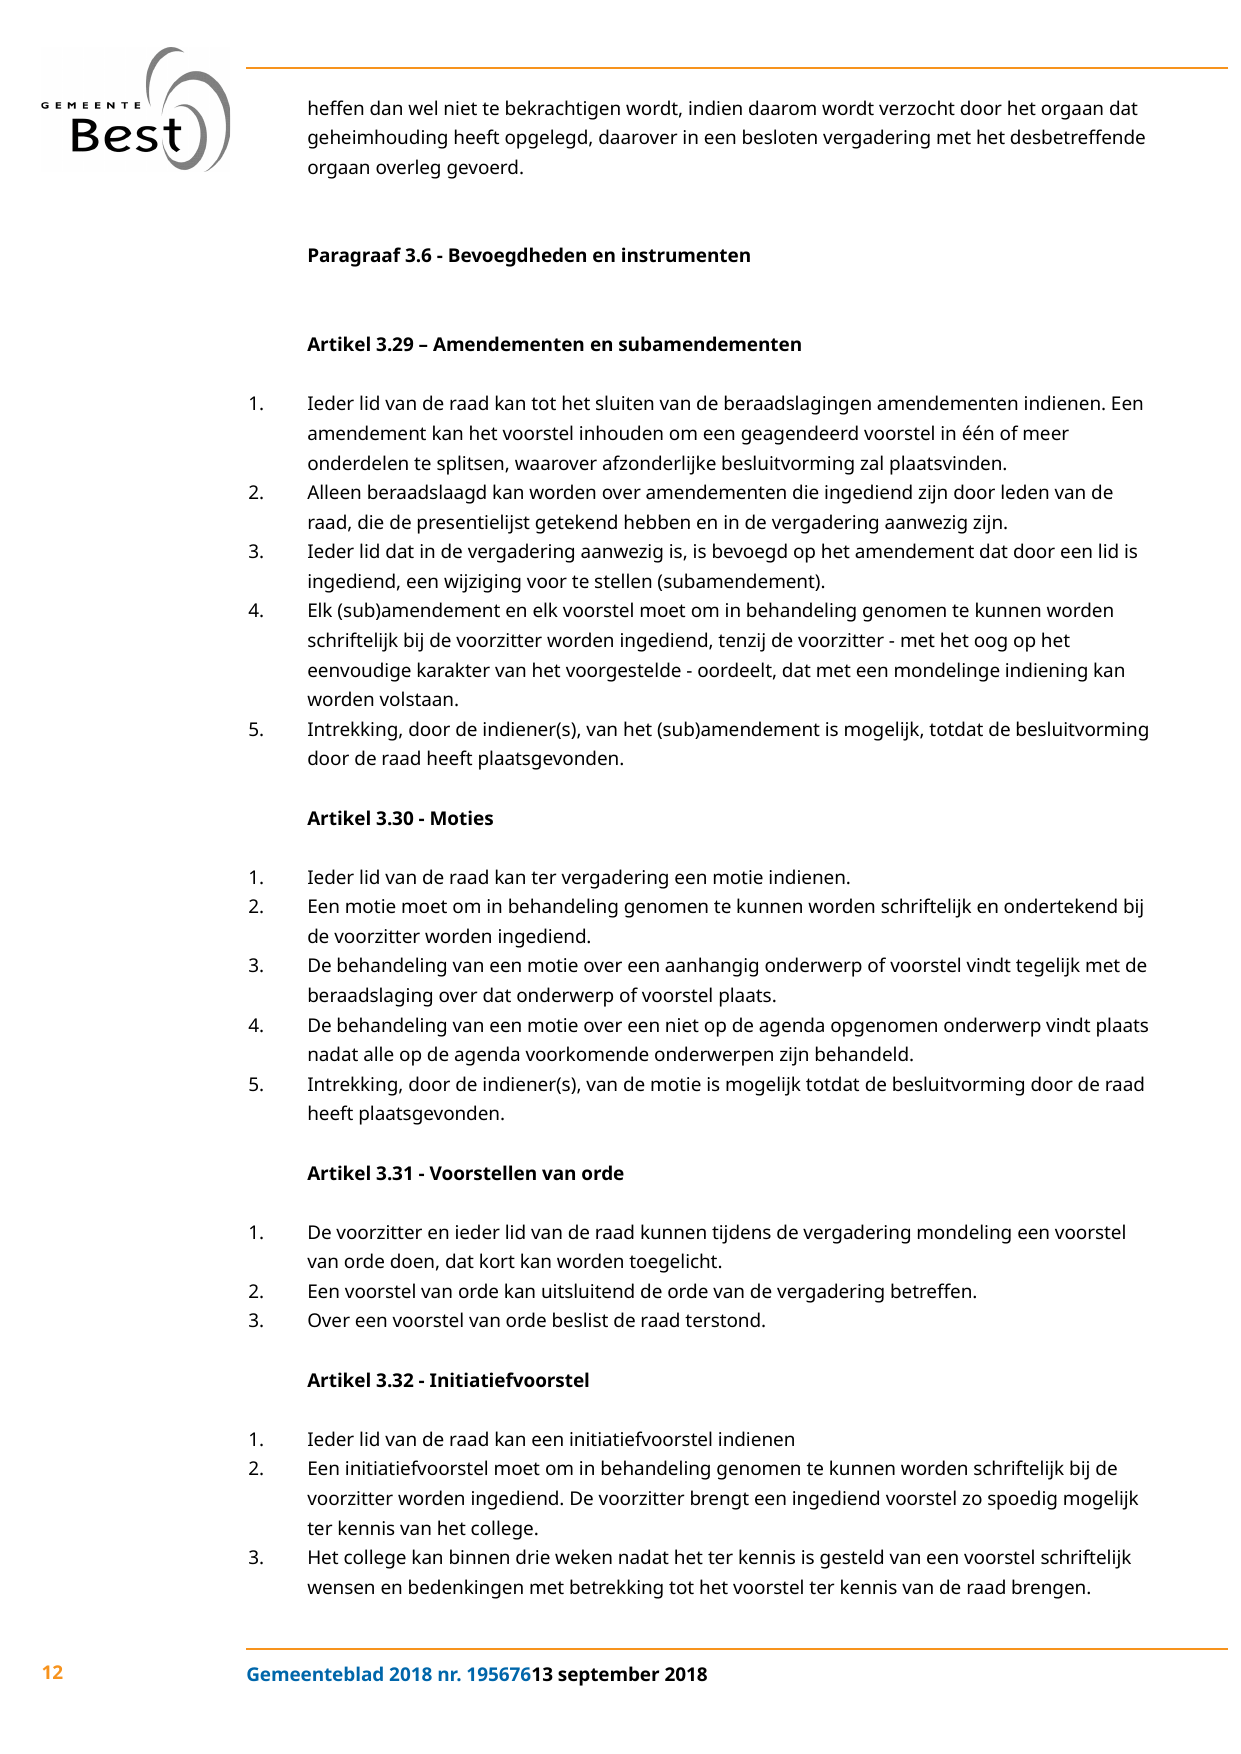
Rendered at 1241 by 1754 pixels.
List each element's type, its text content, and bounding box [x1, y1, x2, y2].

list Paragraaf 3.6 - Bevoegdheden en instrumenten [248, 243, 1152, 268]
list Artikel 3.29 – Amendementen en subamendementen [248, 331, 1152, 357]
list Ieder lid van de raad kan een initiatiefvoorstel indienen [248, 1426, 1152, 1452]
list Intrekking, door de indiener(s), van het (sub)amendement is mogelijk, totdat de besluitvorming door de raad heeft plaatsgevonden. [248, 716, 1152, 771]
list Intrekking, door de indiener(s), van de motie is mogelijk totdat de besluitvorming door de raad heeft plaatsgevonden. [248, 1071, 1152, 1126]
list Artikel 3.30 - Moties [248, 805, 1152, 831]
list Een initiatiefvoorstel moet om in behandeling genomen te kunnen worden schriftelijk bij de voorzitter worden ingediend. De voorzitter brengt een ingediend voorstel zo spoedig mogelijk ter kennis van het college. [248, 1456, 1152, 1541]
list Het college kan binnen drie weken nadat het ter kennis is gesteld van een voorstel schriftelijk wensen en bedenkingen met betrekking tot het voorstel ter kennis van de raad brengen. [248, 1544, 1152, 1600]
list Een motie moet om in behandeling genomen te kunnen worden schriftelijk en ondertekend bij de voorzitter worden ingediend. [248, 893, 1152, 949]
list Over een voorstel van orde beslist de raad terstond. [248, 1308, 1152, 1333]
list Alleen beraadslaagd kan worden over amendementen die ingediend zijn door leden van de raad, die de presentielijst getekend hebben en in de vergadering aanwezig zijn. [248, 479, 1152, 535]
list Ieder lid van de raad kan ter vergadering een motie indienen. [248, 864, 1152, 890]
list Elk (sub)amendement en elk voorstel moet om in behandeling genomen te kunnen worden schriftelijk bij de voorzitter worden ingediend, tenzij de voorzitter - met het oog op het eenvoudige karakter van het voorgestelde - oordeelt, dat met een mondelinge indiening kan worden volstaan. [248, 598, 1152, 712]
list Ieder lid van de raad kan tot het sluiten van de beraadslagingen amendementen indienen. Een amendement kan het voorstel inhouden om een geagendeerd voorstel in één of meer onderdelen te splitsen, waarover afzonderlijke besluitvorming zal plaatsvinden. [248, 391, 1152, 476]
list Ieder lid dat in de vergadering aanwezig is, is bevoegd op het amendement dat door een lid is ingediend, een wijziging voor te stellen (subamendement). [248, 538, 1152, 594]
list De behandeling van een motie over een niet op de agenda opgenomen onderwerp vindt plaats nadat alle op de agenda voorkomende onderwerpen zijn behandeld. [248, 1012, 1152, 1067]
list Artikel 3.32 - Initiatiefvoorstel [248, 1367, 1152, 1393]
list heffen dan wel niet te bekrachtigen wordt, indien daarom wordt verzocht door het orgaan dat geheimhouding heeft opgelegd, daarover in een besloten vergadering met het desbetreffende orgaan overleg gevoerd. [248, 95, 1152, 180]
list Artikel 3.31 - Voorstellen van orde [248, 1160, 1152, 1186]
list Een voorstel van orde kan uitsluitend de orde van de vergadering betreffen. [248, 1278, 1152, 1304]
picture [41, 47, 231, 172]
list De voorzitter en ieder lid van de raad kunnen tijdens de vergadering mondeling een voorstel van orde doen, dat kort kan worden toegelicht. [248, 1219, 1152, 1274]
list De behandeling van een motie over een aanhangig onderwerp of voorstel vindt tegelijk met de beraadslaging over dat onderwerp of voorstel plaats. [248, 953, 1152, 1008]
